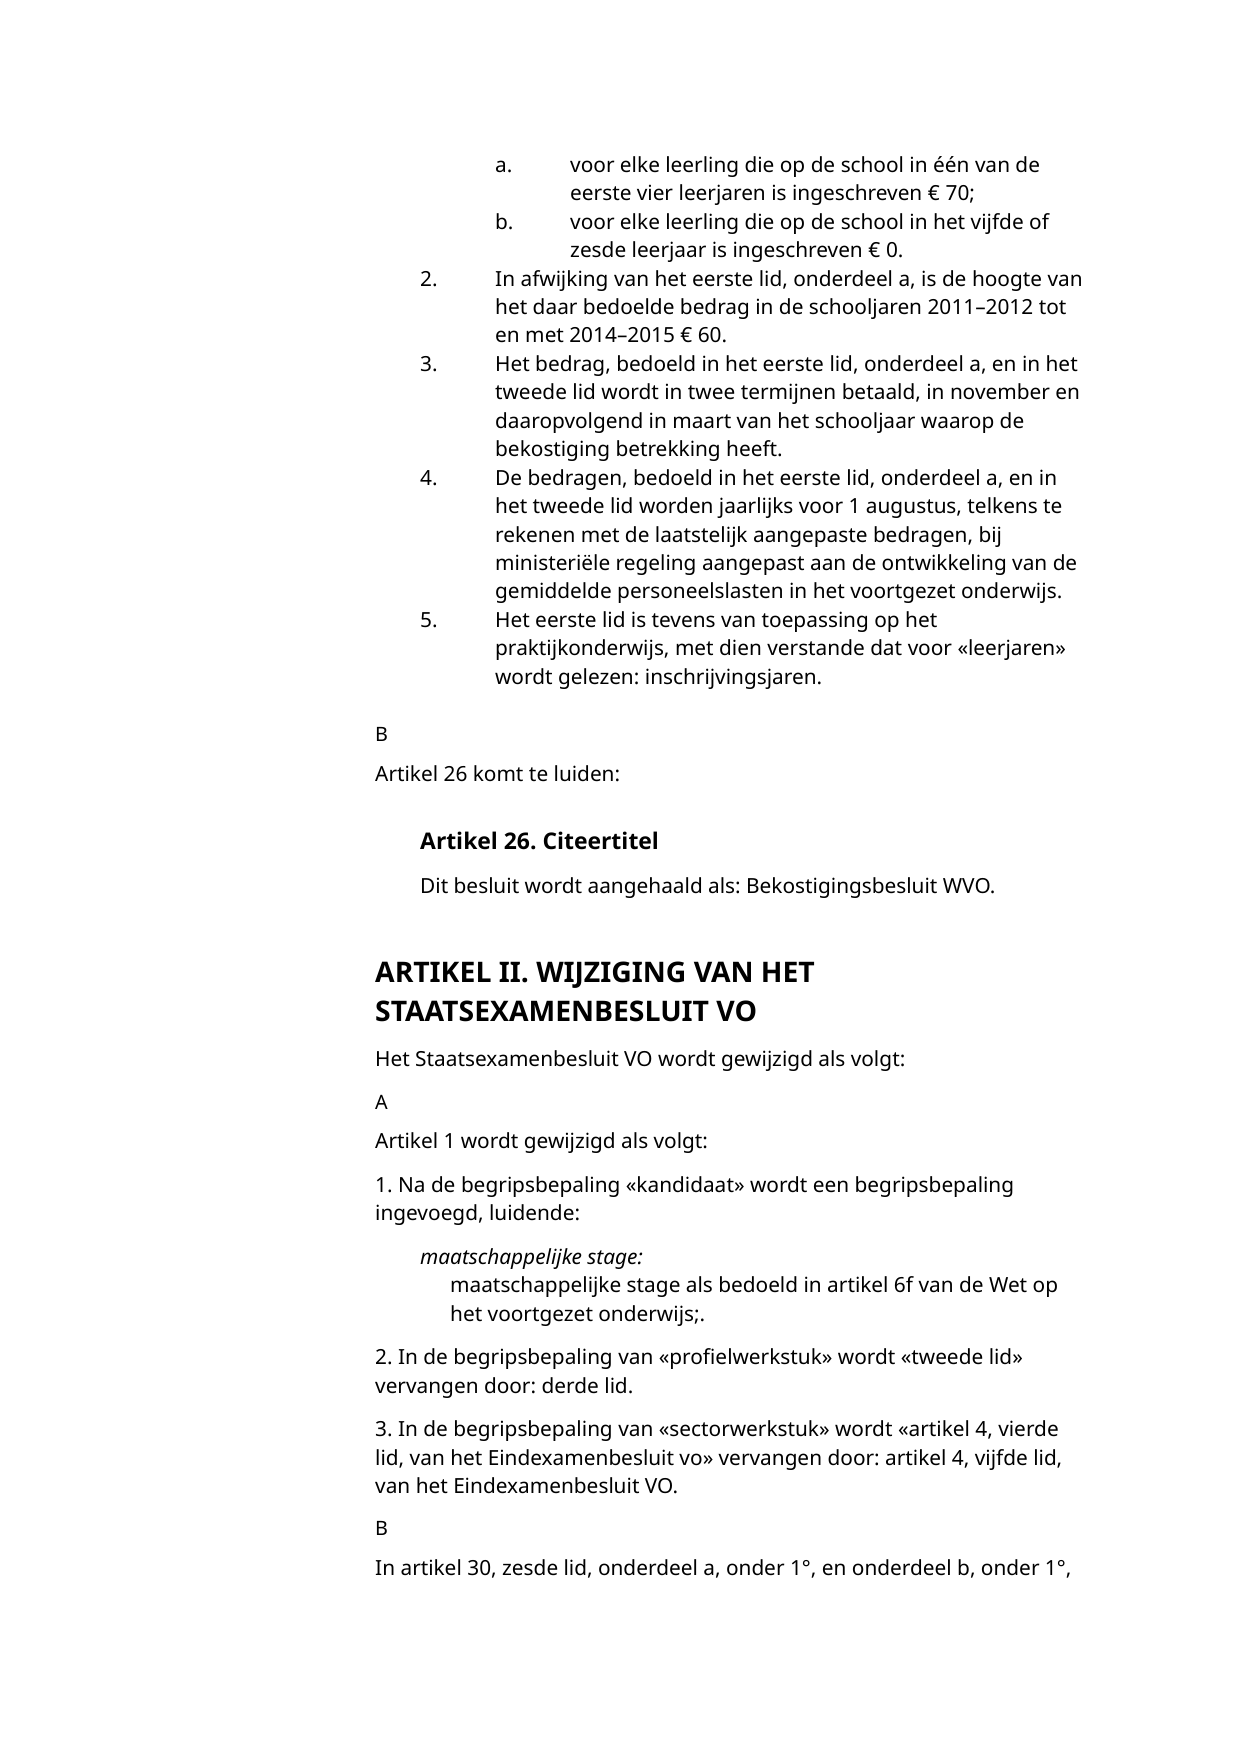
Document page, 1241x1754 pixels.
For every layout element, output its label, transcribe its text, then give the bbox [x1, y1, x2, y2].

text maatschappelijke stage: [420, 1242, 1090, 1270]
list voor elke leerling die op de school in het vijfde of zesde leerjaar is ingeschreven € 0. [495, 207, 1090, 264]
text Artikel 1 wordt gewijzigd als volgt: [375, 1127, 1090, 1155]
text B [375, 1514, 1090, 1541]
text Dit besluit wordt aangehaald als: Bekostigingsbesluit WVO. [420, 871, 1090, 900]
text maatschappelijke stage als bedoeld in artikel 6f van de Wet op het voortgezet onderwijs;. [450, 1270, 1090, 1327]
text Artikel 26 komt te luiden: [375, 759, 1090, 787]
text 3. In de begripsbepaling van «sectorwerkstuk» wordt «artikel 4, vierde lid, van het Eindexamenbesluit vo» vervangen door: artikel 4, vijfde lid, van het Eindexamenbesluit VO. [375, 1414, 1090, 1499]
text 2. In de begripsbepaling van «profielwerkstuk» wordt «tweede lid» vervangen door: derde lid. [375, 1342, 1090, 1399]
text Het Staatsexamenbesluit VO wordt gewijzigd als volgt: [375, 1044, 1090, 1073]
text In artikel 30, zesde lid, onderdeel a, onder 1°, en onderdeel b, onder 1°, [375, 1553, 1090, 1582]
list voor elke leerling die op de school in één van de eerste vier leerjaren is ingeschreven € 70; [495, 150, 1090, 207]
list De bedragen, bedoeld in het eerste lid, onderdeel a, en in het tweede lid worden jaarlijks voor 1 augustus, telkens te rekenen met de laatstelijk aangepaste bedragen, bij ministeriële regeling aangepast aan de ontwikkeling van de gemiddelde personeelslasten in het voortgezet onderwijs. [420, 463, 1090, 605]
list Het bedrag, bedoeld in het eerste lid, onderdeel a, en in het tweede lid wordt in twee termijnen betaald, in november en daaropvolgend in maart van het schooljaar waarop de bekostiging betrekking heeft. [420, 349, 1090, 463]
text 1. Na de begripsbepaling «kandidaat» wordt een begripsbepaling ingevoegd, luidende: [375, 1170, 1090, 1227]
list Het eerste lid is tevens van toepassing op het praktijkonderwijs, met dien verstande dat voor «leerjaren» wordt gelezen: inschrijvingsjaren. [420, 605, 1090, 690]
subtitle Artikel 26. Citeertitel [420, 825, 1090, 856]
list In afwijking van het eerste lid, onderdeel a, is de hoogte van het daar bedoelde bedrag in de schooljaren 2011–2012 tot en met 2014–2015 € 60. [420, 264, 1090, 349]
subtitle ARTIKEL II. WIJZIGING VAN HET STAATSEXAMENBESLUIT VO [375, 952, 1090, 1029]
text B [375, 720, 1090, 747]
text A [375, 1088, 1090, 1115]
